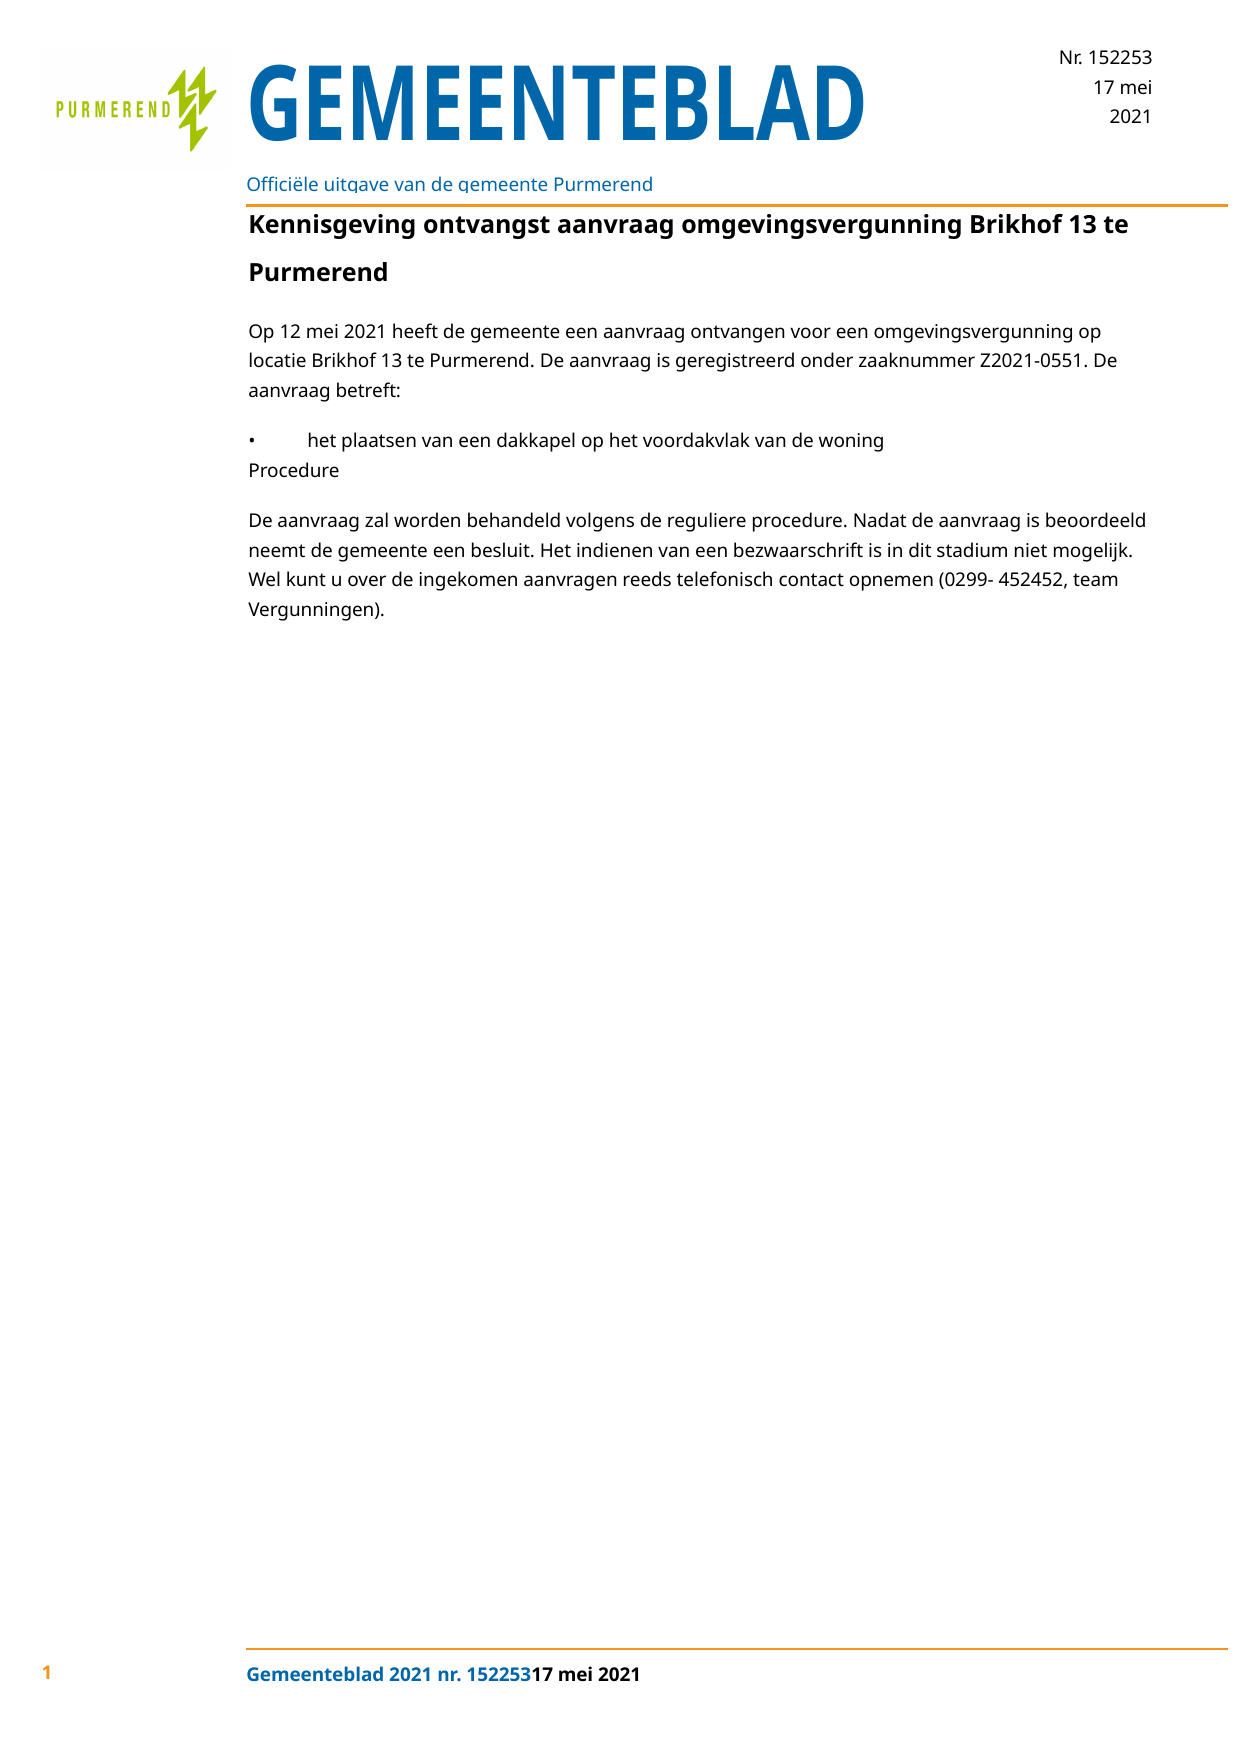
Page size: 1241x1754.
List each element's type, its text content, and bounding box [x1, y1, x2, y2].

text Procedure [248, 457, 1152, 483]
text De aanvraag zal worden behandeld volgens de reguliere procedure. Nadat de aanvraag is beoordeeld neemt de gemeente een besluit. Het indienen van een bezwaarschrift is in dit stadium niet mogelijk. Wel kunt u over de ingekomen aanvragen reeds telefonisch contact opnemen (0299- 452452, team Vergunningen). [248, 507, 1152, 622]
picture [41, 47, 231, 172]
text Op 12 mei 2021 heeft de gemeente een aanvraag ontvangen voor een omgevingsvergunning op locatie Brikhof 13 te Purmerend. De aanvraag is geregistreerd onder zaaknummer Z2021-0551. De aanvraag betreft: [248, 318, 1152, 403]
text Kennisgeving ontvangst aanvraag omgevingsvergunning Brikhof 13 te Purmerend [248, 207, 1152, 288]
list het plaatsen van een dakkapel op het voordakvlak van de woning [248, 427, 1152, 453]
